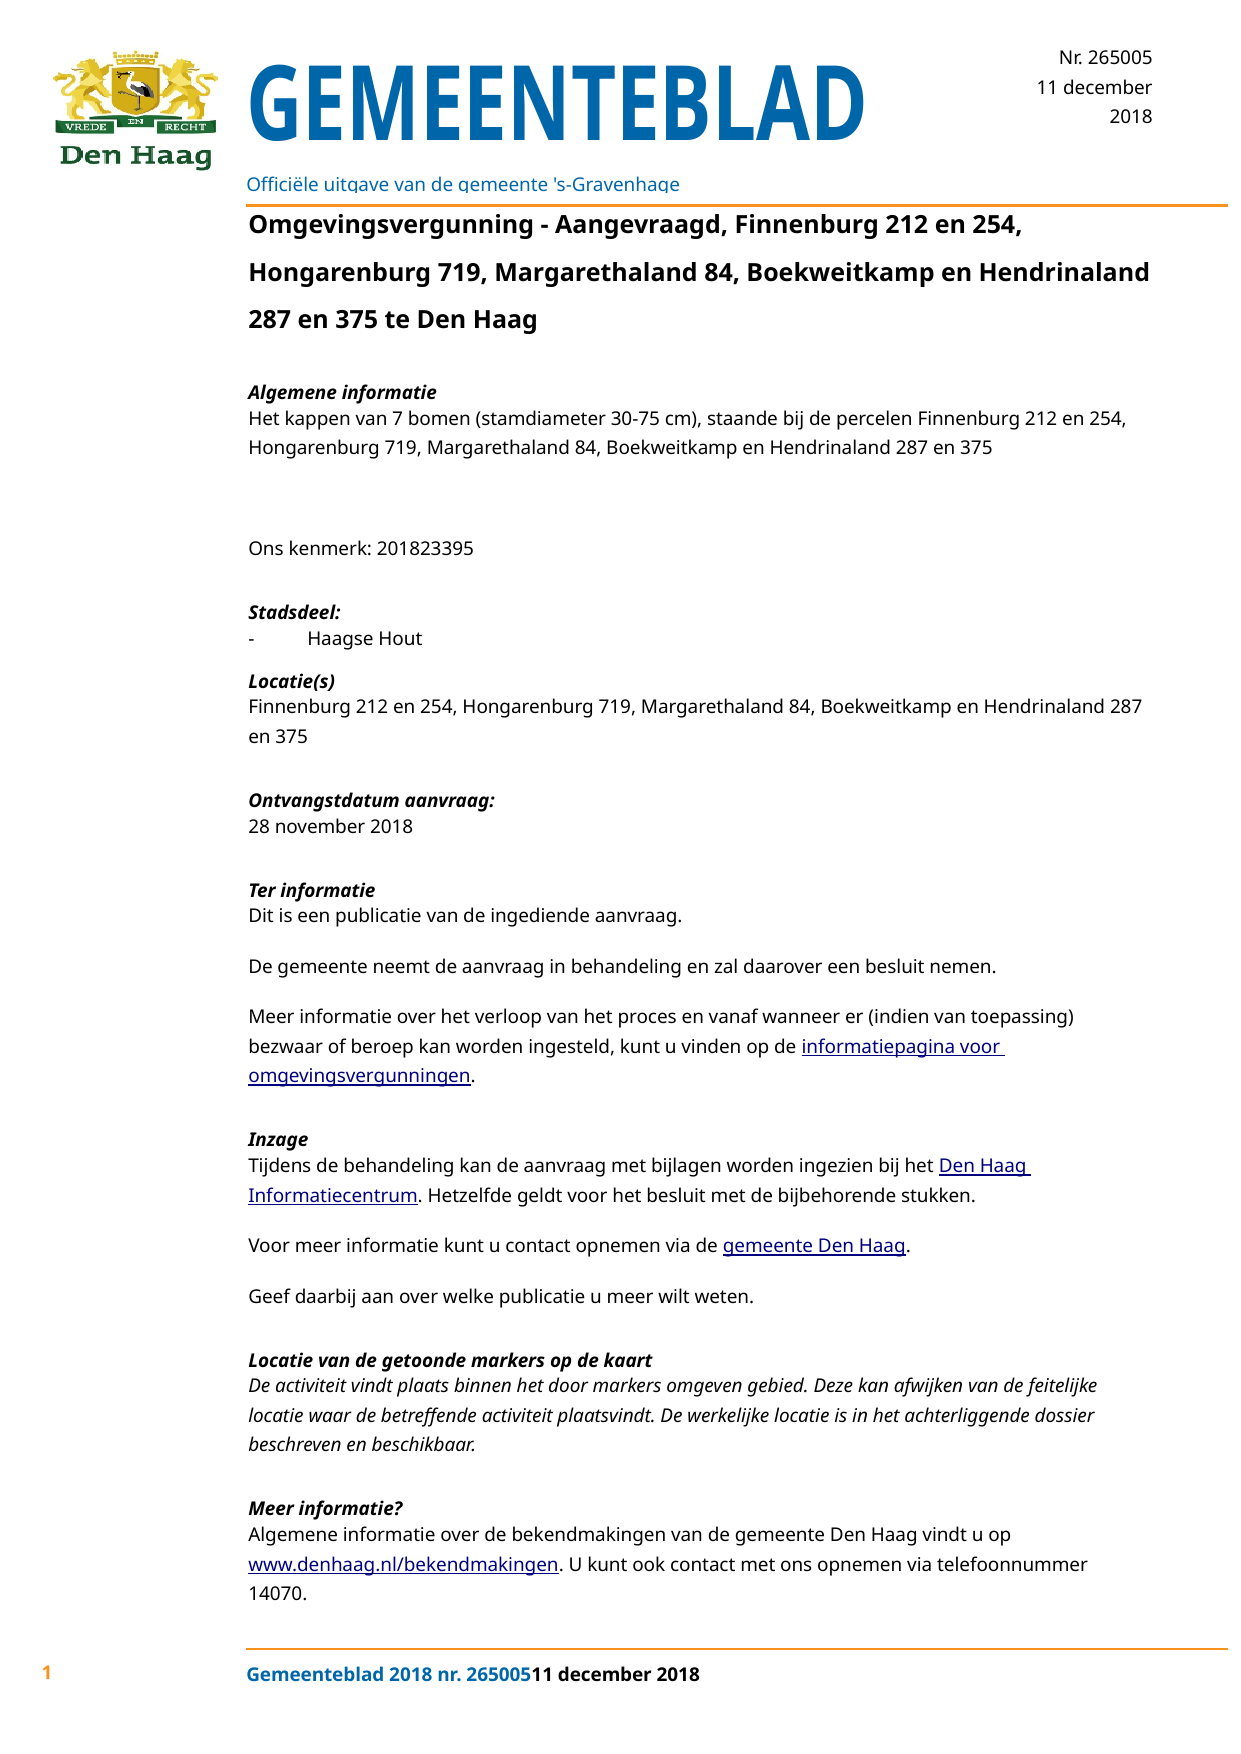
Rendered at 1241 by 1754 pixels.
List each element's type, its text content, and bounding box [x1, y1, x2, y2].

text Algemene informatie over de bekendmakingen van de gemeente Den Haag vindt u op www.denhaag.nl/bekendmakingen. U kunt ook contact met ons opnemen via telefoonnummer 14070. [248, 1521, 1152, 1606]
text Algemene informatie [248, 379, 1152, 405]
text Stadsdeel: [248, 599, 1152, 625]
list Haagse Hout [248, 625, 1152, 651]
picture [41, 47, 231, 172]
text Finnenburg 212 en 254, Hongarenburg 719, Margarethaland 84, Boekweitkamp en Hendrinaland 287 en 375 [248, 694, 1152, 749]
text Meer informatie over het verloop van het proces en vanaf wanneer er (indien van toepassing) bezwaar of beroep kan worden ingesteld, kunt u vinden op de informatiepagina voor omgevingsvergunningen. [248, 1003, 1152, 1088]
text Ons kenmerk: 201823395 [248, 535, 1152, 561]
text De activiteit vindt plaats binnen het door markers omgeven gebied. Deze kan afwijken van de feitelijke locatie waar de betreffende activiteit plaatsvindt. De werkelijke locatie is in het achterliggende dossier beschreven en beschikbaar. [248, 1372, 1152, 1457]
text De gemeente neemt de aanvraag in behandeling en zal daarover een besluit nemen. [248, 953, 1152, 979]
text Locatie van de getoonde markers op de kaart [248, 1347, 1152, 1372]
text Locatie(s) [248, 668, 1152, 694]
text 28 november 2018 [248, 813, 1152, 839]
text Ter informatie [248, 877, 1152, 903]
text Ontvangstdatum aanvraag: [248, 787, 1152, 813]
text Voor meer informatie kunt u contact opnemen via de gemeente Den Haag. [248, 1232, 1152, 1258]
text Het kappen van 7 bomen (stamdiameter 30-75 cm), staande bij de percelen Finnenburg 212 en 254, Hongarenburg 719, Margarethaland 84, Boekweitkamp en Hendrinaland 287 en 375 [248, 405, 1152, 460]
text Dit is een publicatie van de ingediende aanvraag. [248, 903, 1152, 928]
text Geef daarbij aan over welke publicatie u meer wilt weten. [248, 1283, 1152, 1308]
text Tijdens de behandeling kan de aanvraag met bijlagen worden ingezien bij het Den Haag Informatiecentrum. Hetzelfde geldt voor het besluit met de bijbehorende stukken. [248, 1152, 1152, 1208]
text Inzage [248, 1127, 1152, 1152]
text Omgevingsvergunning - Aangevraagd, Finnenburg 212 en 254, Hongarenburg 719, Margarethaland 84, Boekweitkamp en Hendrinaland 287 en 375 te Den Haag [248, 207, 1152, 336]
text Meer informatie? [248, 1496, 1152, 1521]
